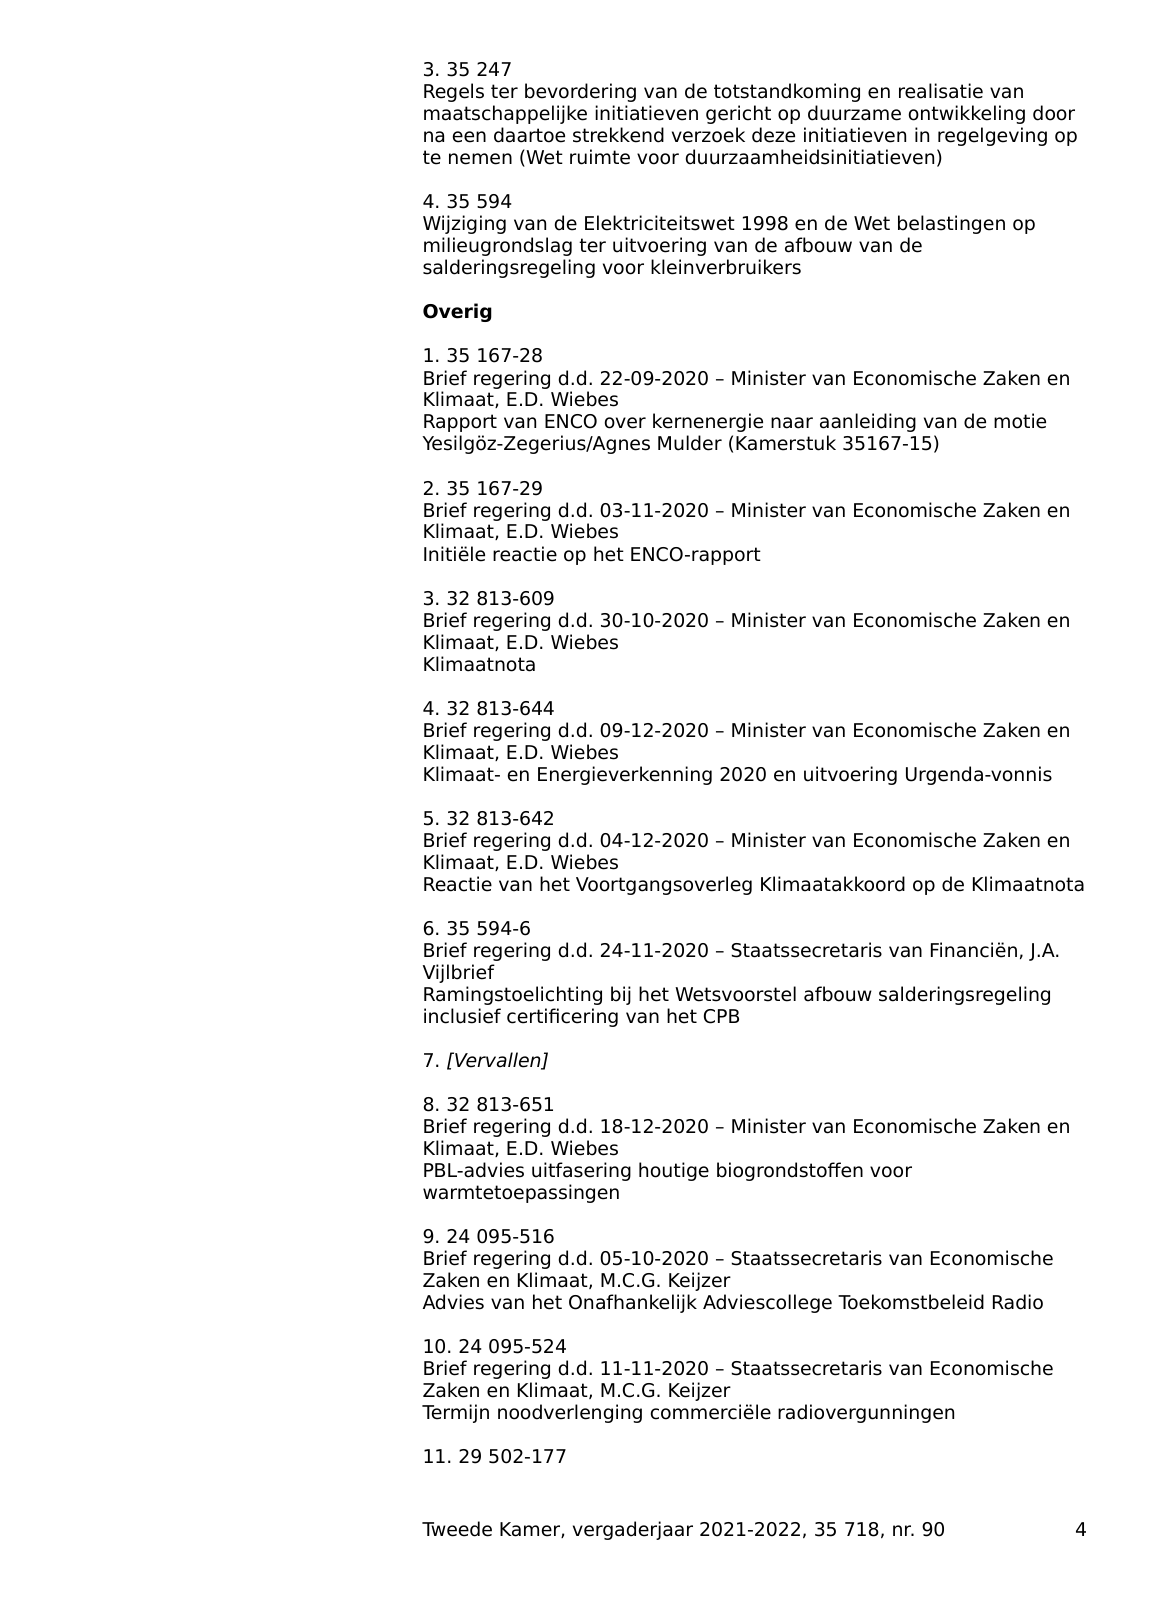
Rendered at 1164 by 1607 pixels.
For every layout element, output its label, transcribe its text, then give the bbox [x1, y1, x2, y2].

text Advies van het Onafhankelijk Adviescollege Toekomstbeleid Radio [422, 1292, 1087, 1314]
text Brief regering d.d. 18-12-2020 – Minister van Economische Zaken en Klimaat, E.D. Wiebes [422, 1116, 1087, 1160]
text 11. 29 502-177 [422, 1446, 1087, 1468]
text Brief regering d.d. 24-11-2020 – Staatssecretaris van Financiën, J.A. Vijlbrief [422, 940, 1087, 984]
text Klimaat- en Energieverkenning 2020 en uitvoering Urgenda-vonnis [422, 764, 1087, 786]
text 10. 24 095-524 [422, 1336, 1087, 1358]
text Regels ter bevordering van de totstandkoming en realisatie van maatschappelijke initiatieven gericht op duurzame ontwikkeling door na een daartoe strekkend verzoek deze initiatieven in regelgeving op te nemen (Wet ruimte voor duurzaamheidsinitiatieven) [422, 81, 1087, 169]
text 9. 24 095-516 [422, 1226, 1087, 1248]
text Brief regering d.d. 09-12-2020 – Minister van Economische Zaken en Klimaat, E.D. Wiebes [422, 720, 1087, 764]
text 4. 35 594 [422, 191, 1087, 213]
text Brief regering d.d. 05-10-2020 – Staatssecretaris van Economische Zaken en Klimaat, M.C.G. Keijzer [422, 1248, 1087, 1292]
text PBL-advies uitfasering houtige biogrondstoffen voor warmtetoepassingen [422, 1160, 1087, 1204]
text Termijn noodverlenging commerciële radiovergunningen [422, 1402, 1087, 1424]
text Initiële reactie op het ENCO-rapport [422, 543, 1087, 565]
text Wijziging van de Elektriciteitswet 1998 en de Wet belastingen op milieugrondslag ter uitvoering van de afbouw van de salderingsregeling voor kleinverbruikers [422, 213, 1087, 279]
text Brief regering d.d. 30-10-2020 – Minister van Economische Zaken en Klimaat, E.D. Wiebes [422, 609, 1087, 653]
text 7. [Vervallen] [422, 1050, 1087, 1072]
text Klimaatnota [422, 653, 1087, 676]
text 1. 35 167-28 [422, 345, 1087, 367]
text Brief regering d.d. 03-11-2020 – Minister van Economische Zaken en Klimaat, E.D. Wiebes [422, 499, 1087, 543]
text 6. 35 594-6 [422, 918, 1087, 940]
text 4. 32 813-644 [422, 698, 1087, 720]
text Reactie van het Voortgangsoverleg Klimaatakkoord op de Klimaatnota [422, 874, 1087, 896]
text Ramingstoelichting bij het Wetsvoorstel afbouw salderingsregeling inclusief certificering van het CPB [422, 984, 1087, 1028]
text 5. 32 813-642 [422, 808, 1087, 830]
subtitle Overig [422, 301, 1087, 323]
text Rapport van ENCO over kernenergie naar aanleiding van de motie Yesilgöz-Zegerius/Agnes Mulder (Kamerstuk 35167-15) [422, 411, 1087, 455]
text 2. 35 167-29 [422, 477, 1087, 499]
text 3. 32 813-609 [422, 588, 1087, 609]
text Brief regering d.d. 22-09-2020 – Minister van Economische Zaken en Klimaat, E.D. Wiebes [422, 367, 1087, 411]
text Brief regering d.d. 04-12-2020 – Minister van Economische Zaken en Klimaat, E.D. Wiebes [422, 830, 1087, 874]
text Brief regering d.d. 11-11-2020 – Staatssecretaris van Economische Zaken en Klimaat, M.C.G. Keijzer [422, 1358, 1087, 1402]
text 3. 35 247 [422, 59, 1087, 81]
text 8. 32 813-651 [422, 1094, 1087, 1116]
